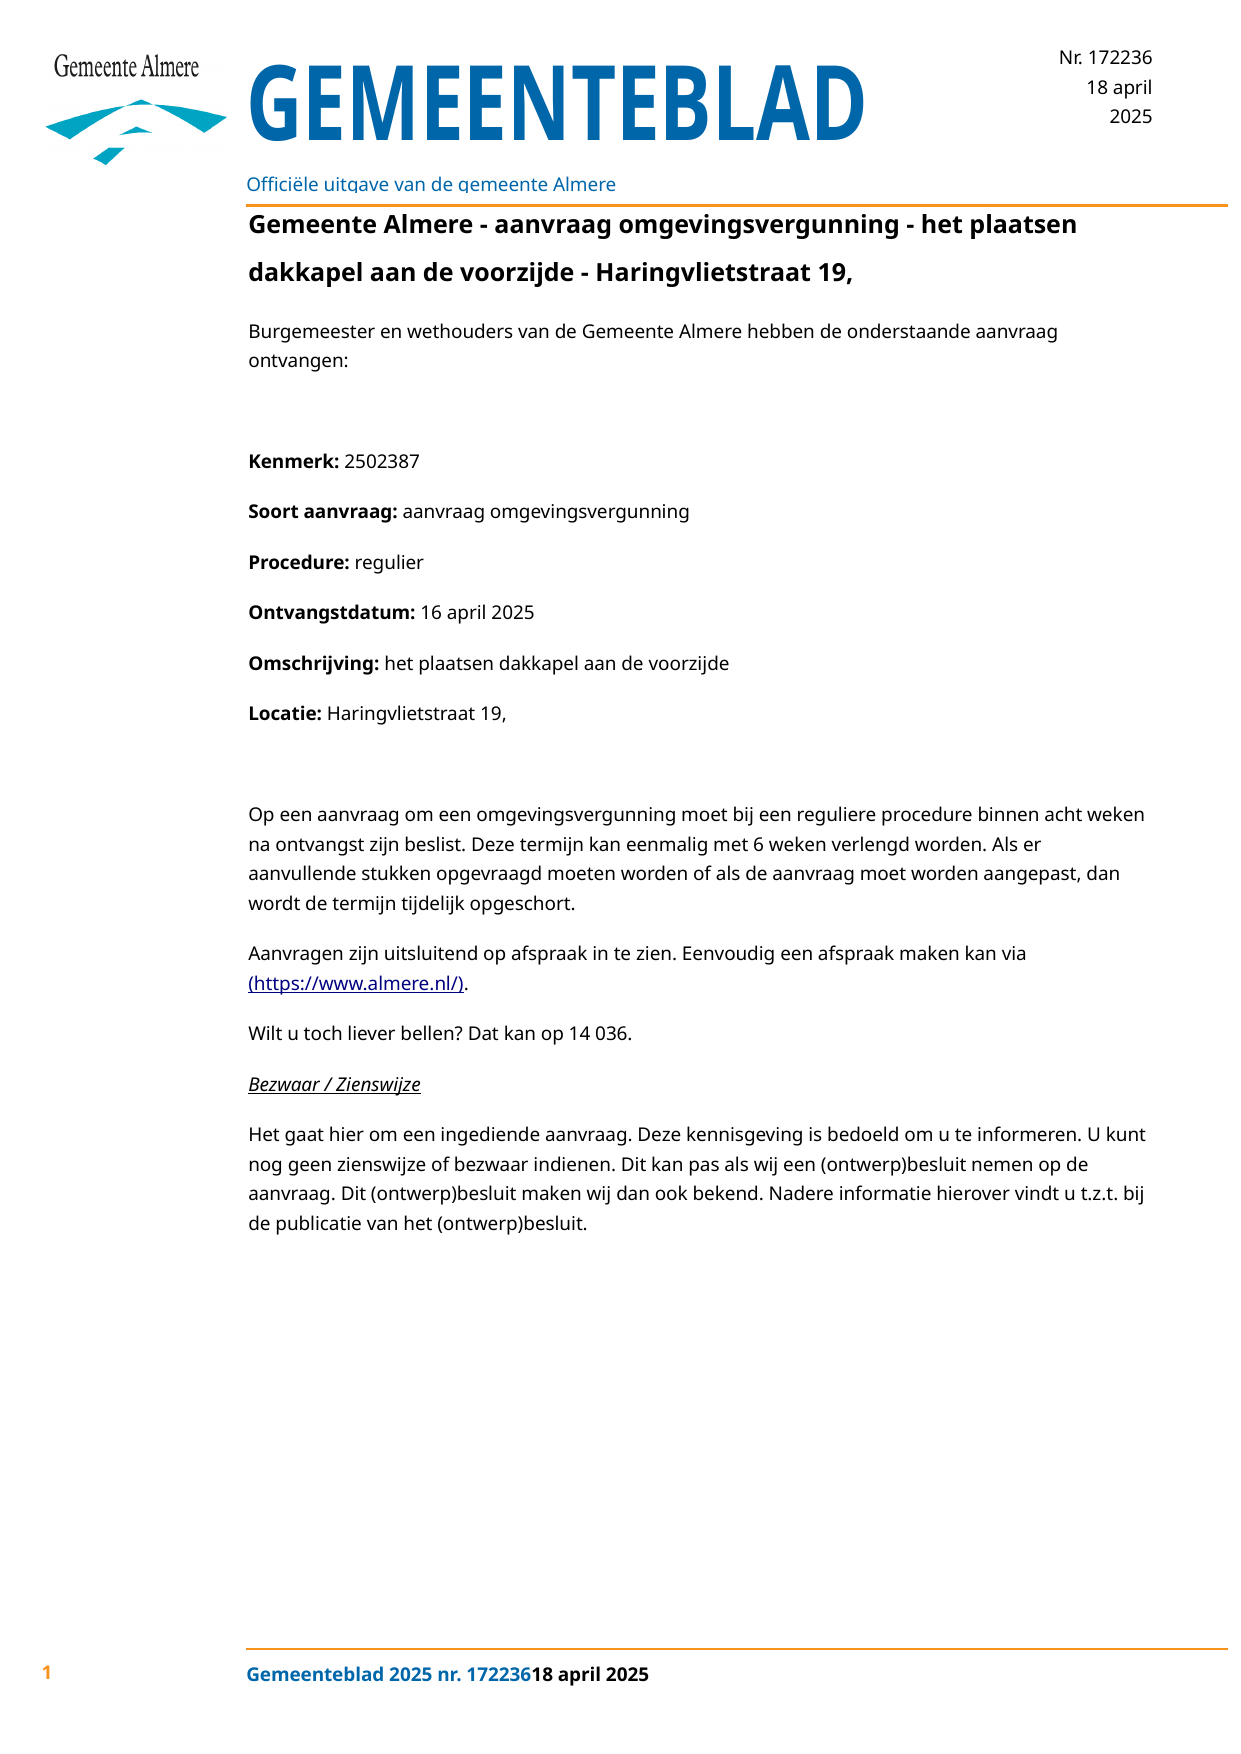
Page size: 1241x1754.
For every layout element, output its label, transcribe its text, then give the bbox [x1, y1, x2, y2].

text Op een aanvraag om een omgevingsvergunning moet bij een reguliere procedure binnen acht weken na ontvangst zijn beslist. Deze termijn kan eenmalig met 6 weken verlengd worden. Als er aanvullende stukken opgevraagd moeten worden of als de aanvraag moet worden aangepast, dan wordt de termijn tijdelijk opgeschort. [248, 801, 1152, 916]
text Omschrijving: het plaatsen dakkapel aan de voorzijde [248, 650, 1152, 676]
text Soort aanvraag: aanvraag omgevingsvergunning [248, 499, 1152, 524]
text Bezwaar / Zienswijze [248, 1071, 1152, 1097]
text Procedure: regulier [248, 549, 1152, 575]
text Het gaat hier om een ingediende aanvraag. Deze kennisgeving is bedoeld om u te informeren. U kunt nog geen zienswijze of bezwaar indienen. Dit kan pas als wij een (ontwerp)besluit nemen op de aanvraag. Dit (ontwerp)besluit maken wij dan ook bekend. Nadere informatie hierover vindt u t.z.t. bij de publicatie van het (ontwerp)besluit. [248, 1121, 1152, 1236]
text Locatie: Haringvlietstraat 19, [248, 700, 1152, 726]
picture [41, 47, 231, 172]
text Gemeente Almere - aanvraag omgevingsvergunning - het plaatsen dakkapel aan de voorzijde - Haringvlietstraat 19, [248, 207, 1152, 288]
text Aanvragen zijn uitsluitend op afspraak in te zien. Eenvoudig een afspraak maken kan via (https://www.almere.nl/). [248, 940, 1152, 996]
text Ontvangstdatum: 16 april 2025 [248, 599, 1152, 625]
text Kenmerk: 2502387 [248, 448, 1152, 474]
text Burgemeester en wethouders van de Gemeente Almere hebben de onderstaande aanvraag ontvangen: [248, 318, 1152, 373]
text Wilt u toch liever bellen? Dat kan op 14 036. [248, 1020, 1152, 1046]
